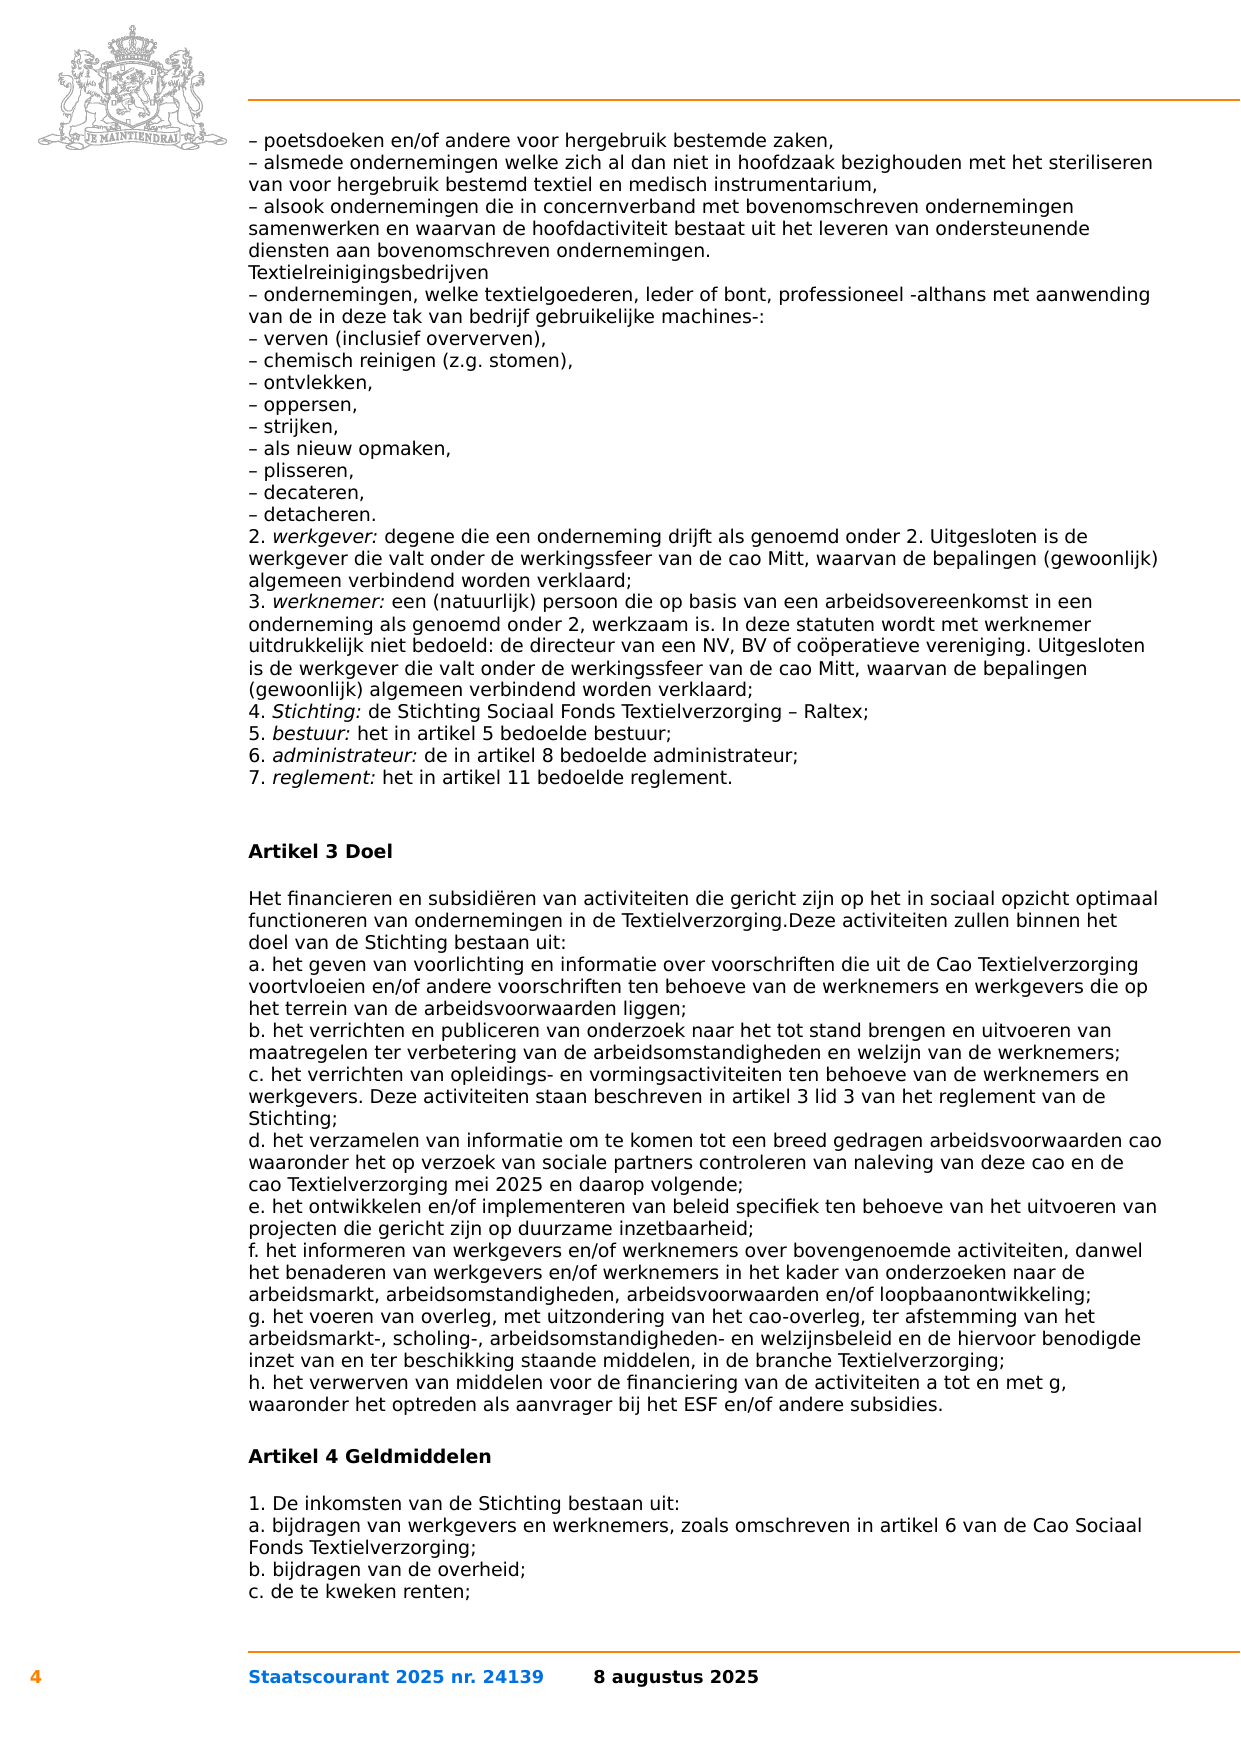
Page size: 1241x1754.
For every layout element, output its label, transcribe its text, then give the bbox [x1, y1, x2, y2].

text 3. werknemer: een (natuurlijk) persoon die op basis van een arbeidsovereenkomst in een onderneming als genoemd onder 2, werkzaam is. In deze statuten wordt met werknemer uitdrukkelijk niet bedoeld: de directeur van een NV, BV of coöperatieve vereniging. Uitgesloten is de werkgever die valt onder de werkingssfeer van de cao Mitt, waarvan de bepalingen (gewoonlijk) algemeen verbindend worden verklaard; [248, 591, 1163, 701]
picture [38, 25, 227, 150]
subtitle Artikel 4 Geldmiddelen [248, 1446, 1163, 1468]
subtitle Artikel 3 Doel [248, 841, 1163, 863]
text c. het verrichten van opleidings- en vormingsactiviteiten ten behoeve van de werknemers en werkgevers. Deze activiteiten staan beschreven in artikel 3 lid 3 van het reglement van de Stichting; [248, 1064, 1163, 1130]
text – alsook ondernemingen die in concernverband met bovenomschreven ondernemingen samenwerken en waarvan de hoofdactiviteit bestaat uit het leveren van ondersteunende diensten aan bovenomschreven ondernemingen. [248, 196, 1163, 262]
text 5. bestuur: het in artikel 5 bedoelde bestuur; [248, 723, 1163, 745]
text – decateren, [248, 482, 1163, 503]
text 7. reglement: het in artikel 11 bedoelde reglement. [248, 767, 1163, 789]
text 2. werkgever: degene die een onderneming drijft als genoemd onder 2. Uitgesloten is de werkgever die valt onder de werkingssfeer van de cao Mitt, waarvan de bepalingen (gewoonlijk) algemeen verbindend worden verklaard; [248, 526, 1163, 591]
text – verven (inclusief oververven), [248, 328, 1163, 350]
text – als nieuw opmaken, [248, 438, 1163, 459]
text b. het verrichten en publiceren van onderzoek naar het tot stand brengen en uitvoeren van maatregelen ter verbetering van de arbeidsomstandigheden en welzijn van de werknemers; [248, 1020, 1163, 1064]
text – poetsdoeken en/of andere voor hergebruik bestemde zaken, [248, 130, 1163, 152]
text – ondernemingen, welke textielgoederen, leder of bont, professioneel -althans met aanwending van de in deze tak van bedrijf gebruikelijke machines-: [248, 284, 1163, 328]
text – strijken, [248, 416, 1163, 438]
text Textielreinigingsbedrijven [248, 262, 1163, 284]
text – detacheren. [248, 503, 1163, 526]
text a. bijdragen van werkgevers en werknemers, zoals omschreven in artikel 6 van de Cao Sociaal Fonds Textielverzorging; [248, 1515, 1163, 1559]
text 1. De inkomsten van de Stichting bestaan uit: [248, 1493, 1163, 1515]
text Het financieren en subsidiëren van activiteiten die gericht zijn op het in sociaal opzicht optimaal functioneren van ondernemingen in de Textielverzorging.Deze activiteiten zullen binnen het doel van de Stichting bestaan uit: [248, 888, 1163, 954]
text b. bijdragen van de overheid; [248, 1559, 1163, 1581]
text a. het geven van voorlichting en informatie over voorschriften die uit de Cao Textielverzorging voortvloeien en/of andere voorschriften ten behoeve van de werknemers en werkgevers die op het terrein van de arbeidsvoorwaarden liggen; [248, 954, 1163, 1020]
text – alsmede ondernemingen welke zich al dan niet in hoofdzaak bezighouden met het steriliseren van voor hergebruik bestemd textiel en medisch instrumentarium, [248, 152, 1163, 196]
text – ontvlekken, [248, 372, 1163, 394]
text e. het ontwikkelen en/of implementeren van beleid specifiek ten behoeve van het uitvoeren van projecten die gericht zijn op duurzame inzetbaarheid; [248, 1196, 1163, 1240]
text g. het voeren van overleg, met uitzondering van het cao-overleg, ter afstemming van het arbeidsmarkt-, scholing-, arbeidsomstandigheden- en welzijnsbeleid en de hiervoor benodigde inzet van en ter beschikking staande middelen, in de branche Textielverzorging; [248, 1306, 1163, 1372]
text h. het verwerven van middelen voor de financiering van de activiteiten a tot en met g, waaronder het optreden als aanvrager bij het ESF en/of andere subsidies. [248, 1372, 1163, 1416]
text c. de te kweken renten; [248, 1581, 1163, 1603]
text – oppersen, [248, 394, 1163, 416]
text d. het verzamelen van informatie om te komen tot een breed gedragen arbeidsvoorwaarden cao waaronder het op verzoek van sociale partners controleren van naleving van deze cao en de cao Textielverzorging mei 2025 en daarop volgende; [248, 1130, 1163, 1196]
text 4. Stichting: de Stichting Sociaal Fonds Textielverzorging – Raltex; [248, 701, 1163, 723]
text 6. administrateur: de in artikel 8 bedoelde administrateur; [248, 745, 1163, 767]
text – chemisch reinigen (z.g. stomen), [248, 350, 1163, 372]
text – plisseren, [248, 459, 1163, 482]
text f. het informeren van werkgevers en/of werknemers over bovengenoemde activiteiten, danwel het benaderen van werkgevers en/of werknemers in het kader van onderzoeken naar de arbeidsmarkt, arbeidsomstandigheden, arbeidsvoorwaarden en/of loopbaanontwikkeling; [248, 1240, 1163, 1306]
